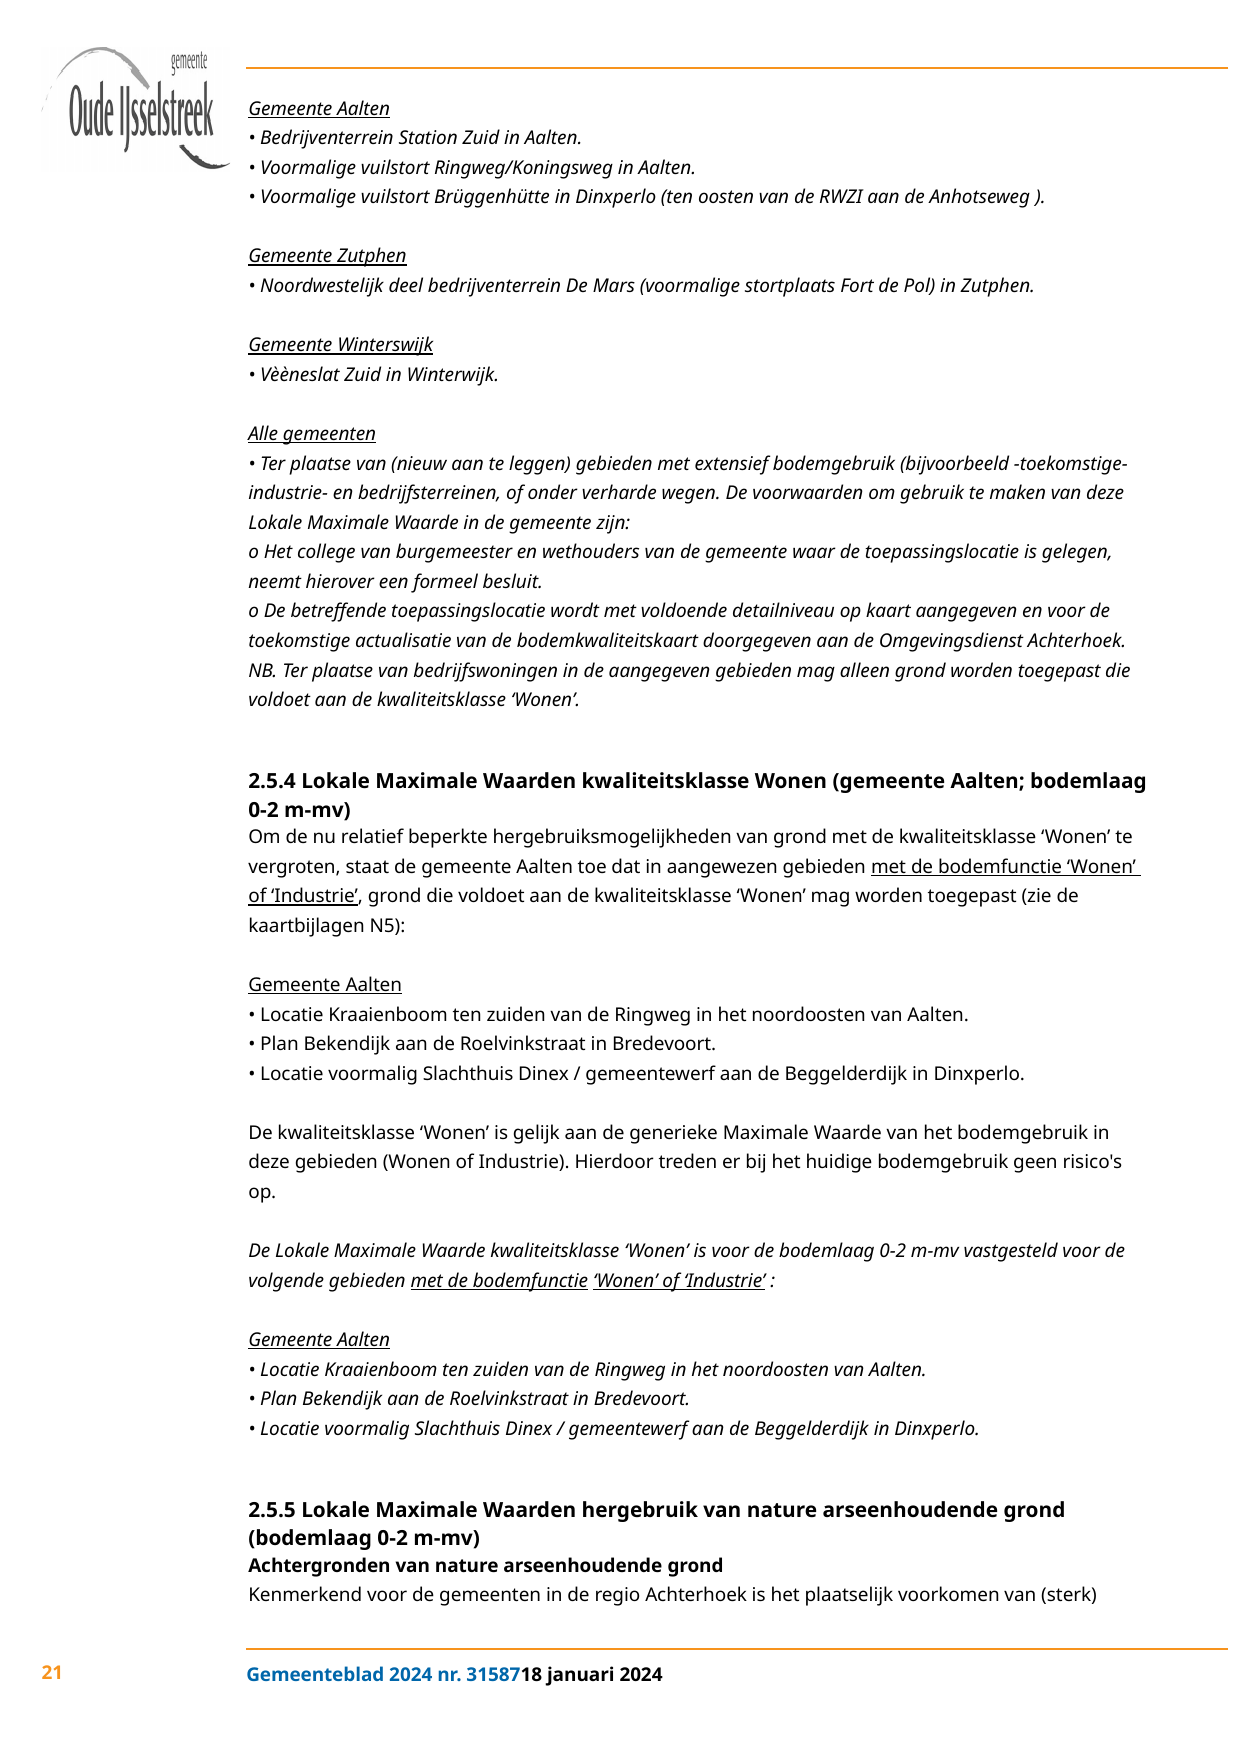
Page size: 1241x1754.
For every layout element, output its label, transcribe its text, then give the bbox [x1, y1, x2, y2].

text • Locatie Kraaienboom ten zuiden van de Ringweg in het noordoosten van Aalten. [248, 1001, 1152, 1027]
text Gemeente Aalten [248, 971, 1152, 997]
text o Het college van burgemeester en wethouders van de gemeente waar de toepassingslocatie is gelegen, neemt hierover een formeel besluit. [248, 538, 1152, 594]
text Gemeente Aalten [248, 95, 1152, 121]
text De kwaliteitsklasse ‘Wonen’ is gelijk aan de generieke Maximale Waarde van het bodemgebruik in deze gebieden (Wonen of Industrie). Hierdoor treden er bij het huidige bodemgebruik geen risico's op. [248, 1119, 1152, 1204]
text Gemeente Winterswijk [248, 331, 1152, 357]
text • Voormalige vuilstort Brüggenhütte in Dinxperlo (ten oosten van de RWZI aan de Anhotseweg ). [248, 183, 1152, 209]
text • Ter plaatse van (nieuw aan te leggen) gebieden met extensief bodemgebruik (bijvoorbeeld -toekomstige- industrie- en bedrijfsterreinen, of onder verharde wegen. De voorwaarden om gebruik te maken van deze Lokale Maximale Waarde in de gemeente zijn: [248, 450, 1152, 535]
text • Locatie voormalig Slachthuis Dinex / gemeentewerf aan de Beggelderdijk in Dinxperlo. [248, 1060, 1152, 1086]
text • Locatie voormalig Slachthuis Dinex / gemeentewerf aan de Beggelderdijk in Dinxperlo. [248, 1415, 1152, 1441]
text 2.5.4 Lokale Maximale Waarden kwaliteitsklasse Wonen (gemeente Aalten; bodemlaag 0-2 m-mv) [248, 766, 1152, 823]
text • Bedrijventerrein Station Zuid in Aalten. [248, 124, 1152, 150]
text • Vèèneslat Zuid in Winterwijk. [248, 361, 1152, 387]
text • Plan Bekendijk aan de Roelvinkstraat in Bredevoort. [248, 1030, 1152, 1056]
text Gemeente Aalten [248, 1326, 1152, 1352]
text Alle gemeenten [248, 420, 1152, 446]
picture [41, 47, 231, 172]
text • Noordwestelijk deel bedrijventerrein De Mars (voormalige stortplaats Fort de Pol) in Zutphen. [248, 272, 1152, 298]
text De Lokale Maximale Waarde kwaliteitsklasse ‘Wonen’ is voor de bodemlaag 0-2 m-mv vastgesteld voor de volgende gebieden met de bodemfunctie ‘Wonen’ of ‘Industrie’ : [248, 1237, 1152, 1293]
text Achtergronden van nature arseenhoudende grond [248, 1552, 1152, 1578]
text • Plan Bekendijk aan de Roelvinkstraat in Bredevoort. [248, 1385, 1152, 1411]
text • Voormalige vuilstort Ringweg/Koningsweg in Aalten. [248, 154, 1152, 180]
text Om de nu relatief beperkte hergebruiksmogelijkheden van grond met de kwaliteitsklasse ‘Wonen’ te vergroten, staat de gemeente Aalten toe dat in aangewezen gebieden met de bodemfunctie ‘Wonen’ of ‘Industrie’, grond die voldoet aan de kwaliteitsklasse ‘Wonen’ mag worden toegepast (zie de kaartbijlagen N5): [248, 823, 1152, 938]
text o De betreffende toepassingslocatie wordt met voldoende detailniveau op kaart aangegeven en voor de toekomstige actualisatie van de bodemkwaliteitskaart doorgegeven aan de Omgevingsdienst Achterhoek. [248, 598, 1152, 653]
text 2.5.5 Lokale Maximale Waarden hergebruik van nature arseenhoudende grond (bodemlaag 0-2 m-mv) [248, 1495, 1152, 1552]
text NB. Ter plaatse van bedrijfswoningen in de aangegeven gebieden mag alleen grond worden toegepast die voldoet aan de kwaliteitsklasse ‘Wonen’. [248, 657, 1152, 712]
text • Locatie Kraaienboom ten zuiden van de Ringweg in het noordoosten van Aalten. [248, 1356, 1152, 1382]
text Gemeente Zutphen [248, 243, 1152, 268]
text Kenmerkend voor de gemeenten in de regio Achterhoek is het plaatselijk voorkomen van (sterk) [248, 1581, 1152, 1607]
